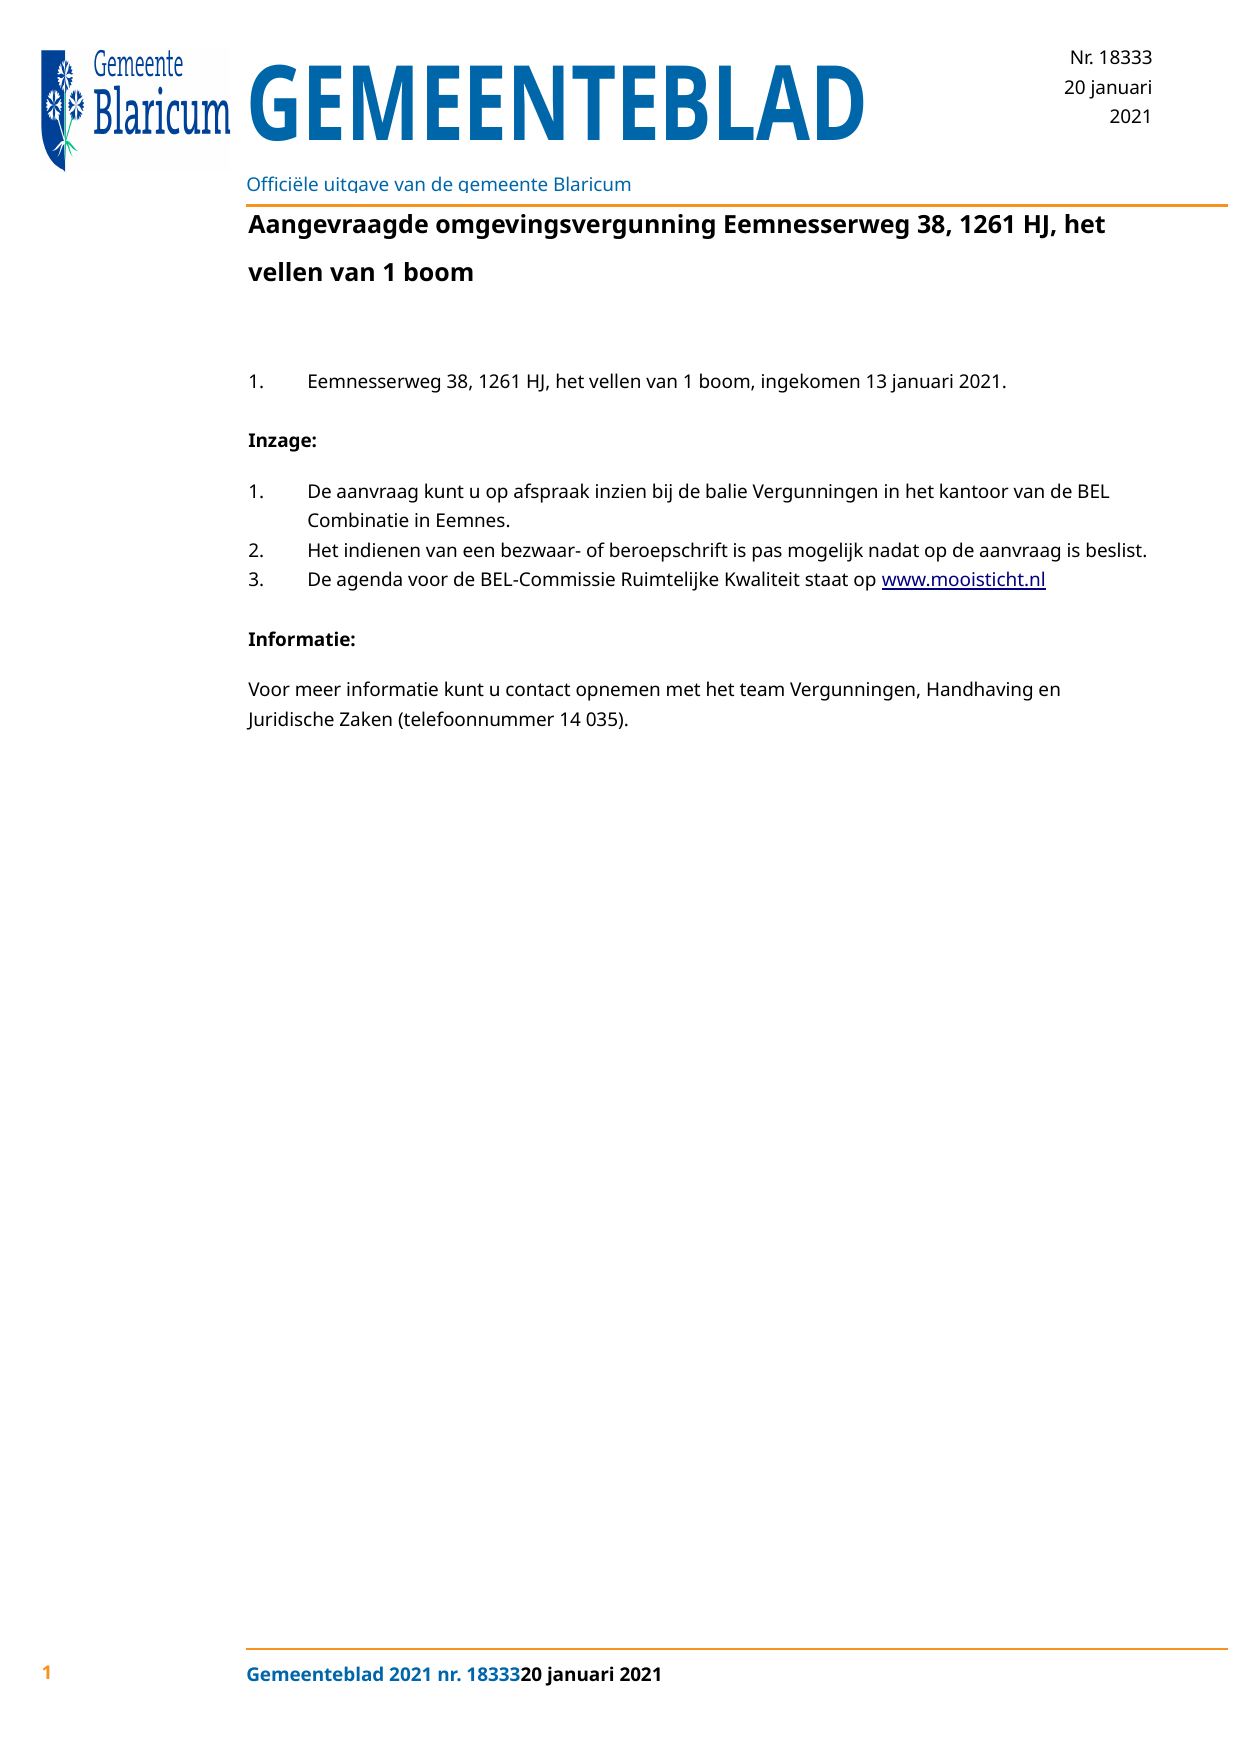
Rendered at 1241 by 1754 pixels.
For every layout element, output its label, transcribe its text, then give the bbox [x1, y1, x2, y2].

list De aanvraag kunt u op afspraak inzien bij de balie Vergunningen in het kantoor van de BEL Combinatie in Eemnes. [248, 478, 1152, 533]
text Inzage: [248, 427, 1152, 453]
text Aangevraagde omgevingsvergunning Eemnesserweg 38, 1261 HJ, het vellen van 1 boom [248, 207, 1152, 288]
list De agenda voor de BEL-Commissie Ruimtelijke Kwaliteit staat op www.mooisticht.nl [248, 567, 1152, 592]
list Het indienen van een bezwaar- of beroepschrift is pas mogelijk nadat op de aanvraag is beslist. [248, 537, 1152, 563]
text Voor meer informatie kunt u contact opnemen met het team Vergunningen, Handhaving en Juridische Zaken (telefoonnummer 14 035). [248, 676, 1152, 732]
picture [41, 47, 231, 172]
list Eemnesserweg 38, 1261 HJ, het vellen van 1 boom, ingekomen 13 januari 2021. [248, 368, 1152, 394]
text Informatie: [248, 626, 1152, 652]
